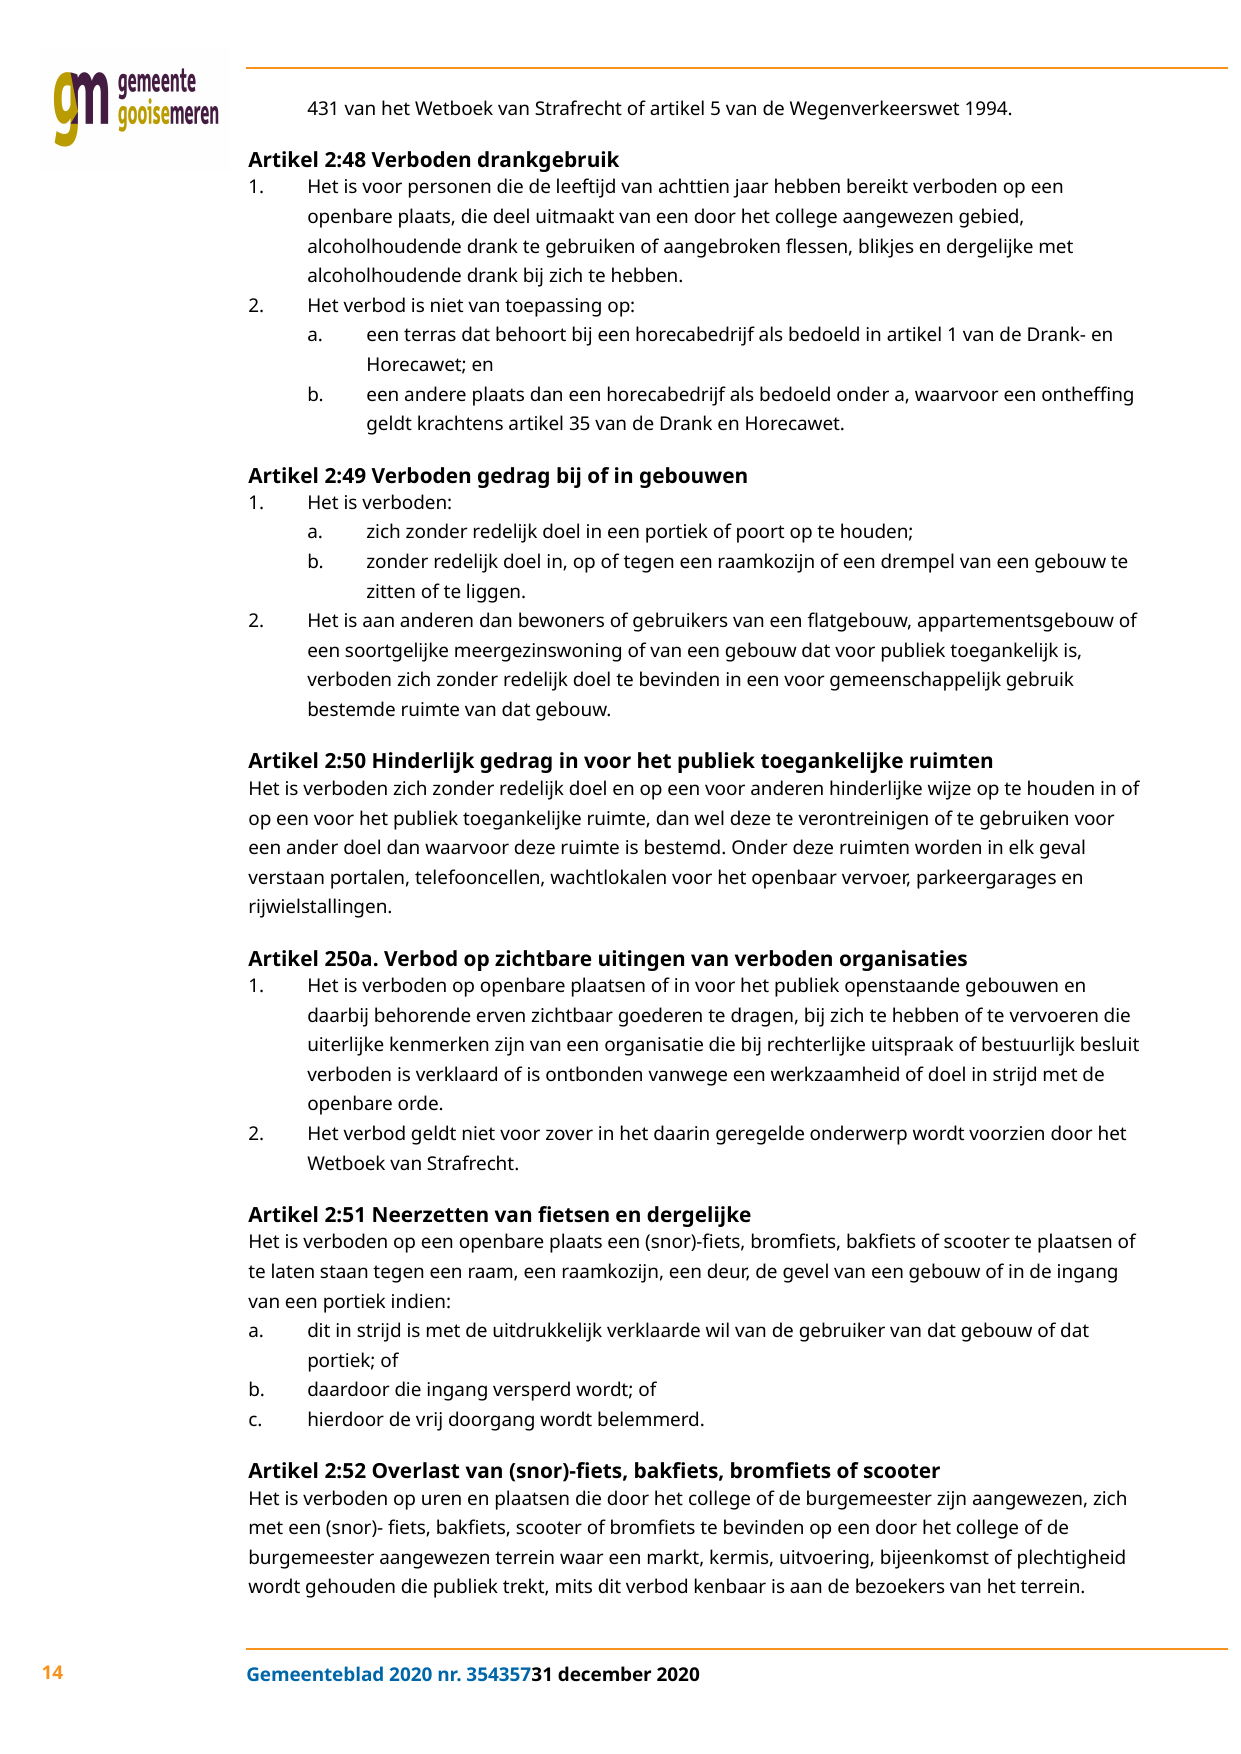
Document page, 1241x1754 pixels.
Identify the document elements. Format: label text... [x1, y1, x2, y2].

list Het is verboden: [248, 489, 1152, 515]
list Het is voor personen die de leeftijd van achttien jaar hebben bereikt verboden op een openbare plaats, die deel uitmaakt van een door het college aangewezen gebied, alcoholhoudende drank te gebruiken of aangebroken flessen, blikjes en dergelijke met alcoholhoudende drank bij zich te hebben. [248, 174, 1152, 288]
list dit in strijd is met de uitdrukkelijk verklaarde wil van de gebruiker van dat gebouw of dat portiek; of [248, 1317, 1152, 1373]
list een andere plaats dan een horecabedrijf als bedoeld onder a, waarvoor een ontheffing geldt krachtens artikel 35 van de Drank en Horecawet. [307, 381, 1152, 436]
text Het is verboden op uren en plaatsen die door het college of de burgemeester zijn aangewezen, zich met een (snor)- fiets, bakfiets, scooter of bromfiets te bevinden op een door het college of de burgemeester aangewezen terrein waar een markt, kermis, uitvoering, bijeenkomst of plechtigheid wordt gehouden die publiek trekt, mits dit verbod kenbaar is aan de bezoekers van het terrein. [248, 1485, 1152, 1599]
text Artikel 2:50 Hinderlijk gedrag in voor het publiek toegankelijke ruimten [248, 747, 1152, 775]
text Het is verboden zich zonder redelijk doel en op een voor anderen hinderlijke wijze op te houden in of op een voor het publiek toegankelijke ruimte, dan wel deze te verontreinigen of te gebruiken voor een ander doel dan waarvoor deze ruimte is bestemd. Onder deze ruimten worden in elk geval verstaan portalen, telefooncellen, wachtlokalen voor het openbaar vervoer, parkeergarages en rijwielstallingen. [248, 775, 1152, 919]
picture [41, 47, 231, 172]
list Het verbod is niet van toepassing op: [248, 292, 1152, 318]
text Artikel 2:52 Overlast van (snor)-fiets, bakfiets, bromfiets of scooter [248, 1457, 1152, 1485]
list hierdoor de vrij doorgang wordt belemmerd. [248, 1406, 1152, 1432]
text Artikel 2:49 Verboden gedrag bij of in gebouwen [248, 461, 1152, 489]
list Het is aan anderen dan bewoners of gebruikers van een flatgebouw, appartementsgebouw of een soortgelijke meergezinswoning of van een gebouw dat voor publiek toegankelijk is, verboden zich zonder redelijk doel te bevinden in een voor gemeenschappelijk gebruik bestemde ruimte van dat gebouw. [248, 607, 1152, 722]
text Het is verboden op een openbare plaats een (snor)-fiets, bromfiets, bakfiets of scooter te plaatsen of te laten staan tegen een raam, een raamkozijn, een deur, de gevel van een gebouw of in de ingang van een portiek indien: [248, 1229, 1152, 1313]
text Artikel 2:48 Verboden drankgebruik [248, 145, 1152, 174]
list Het is verboden op openbare plaatsen of in voor het publiek openstaande gebouwen en daarbij behorende erven zichtbaar goederen te dragen, bij zich te hebben of te vervoeren die uiterlijke kenmerken zijn van een organisatie die bij rechterlijke uitspraak of bestuurlijk besluit verboden is verklaard of is ontbonden vanwege een werkzaamheid of doel in strijd met de openbare orde. [248, 972, 1152, 1116]
text Artikel 2:51 Neerzetten van fietsen en dergelijke [248, 1200, 1152, 1229]
list Het verbod geldt niet voor zover in het daarin geregelde onderwerp wordt voorzien door het Wetboek van Strafrecht. [248, 1120, 1152, 1176]
list zonder redelijk doel in, op of tegen een raamkozijn of een drempel van een gebouw te zitten of te liggen. [307, 548, 1152, 604]
text Artikel 250a. Verbod op zichtbare uitingen van verboden organisaties [248, 944, 1152, 972]
list 431 van het Wetboek van Strafrecht of artikel 5 van de Wegenverkeerswet 1994. [248, 95, 1152, 121]
list daardoor die ingang versperd wordt; of [248, 1377, 1152, 1402]
list een terras dat behoort bij een horecabedrijf als bedoeld in artikel 1 van de Drank- en Horecawet; en [307, 322, 1152, 377]
list zich zonder redelijk doel in een portiek of poort op te houden; [307, 519, 1152, 544]
